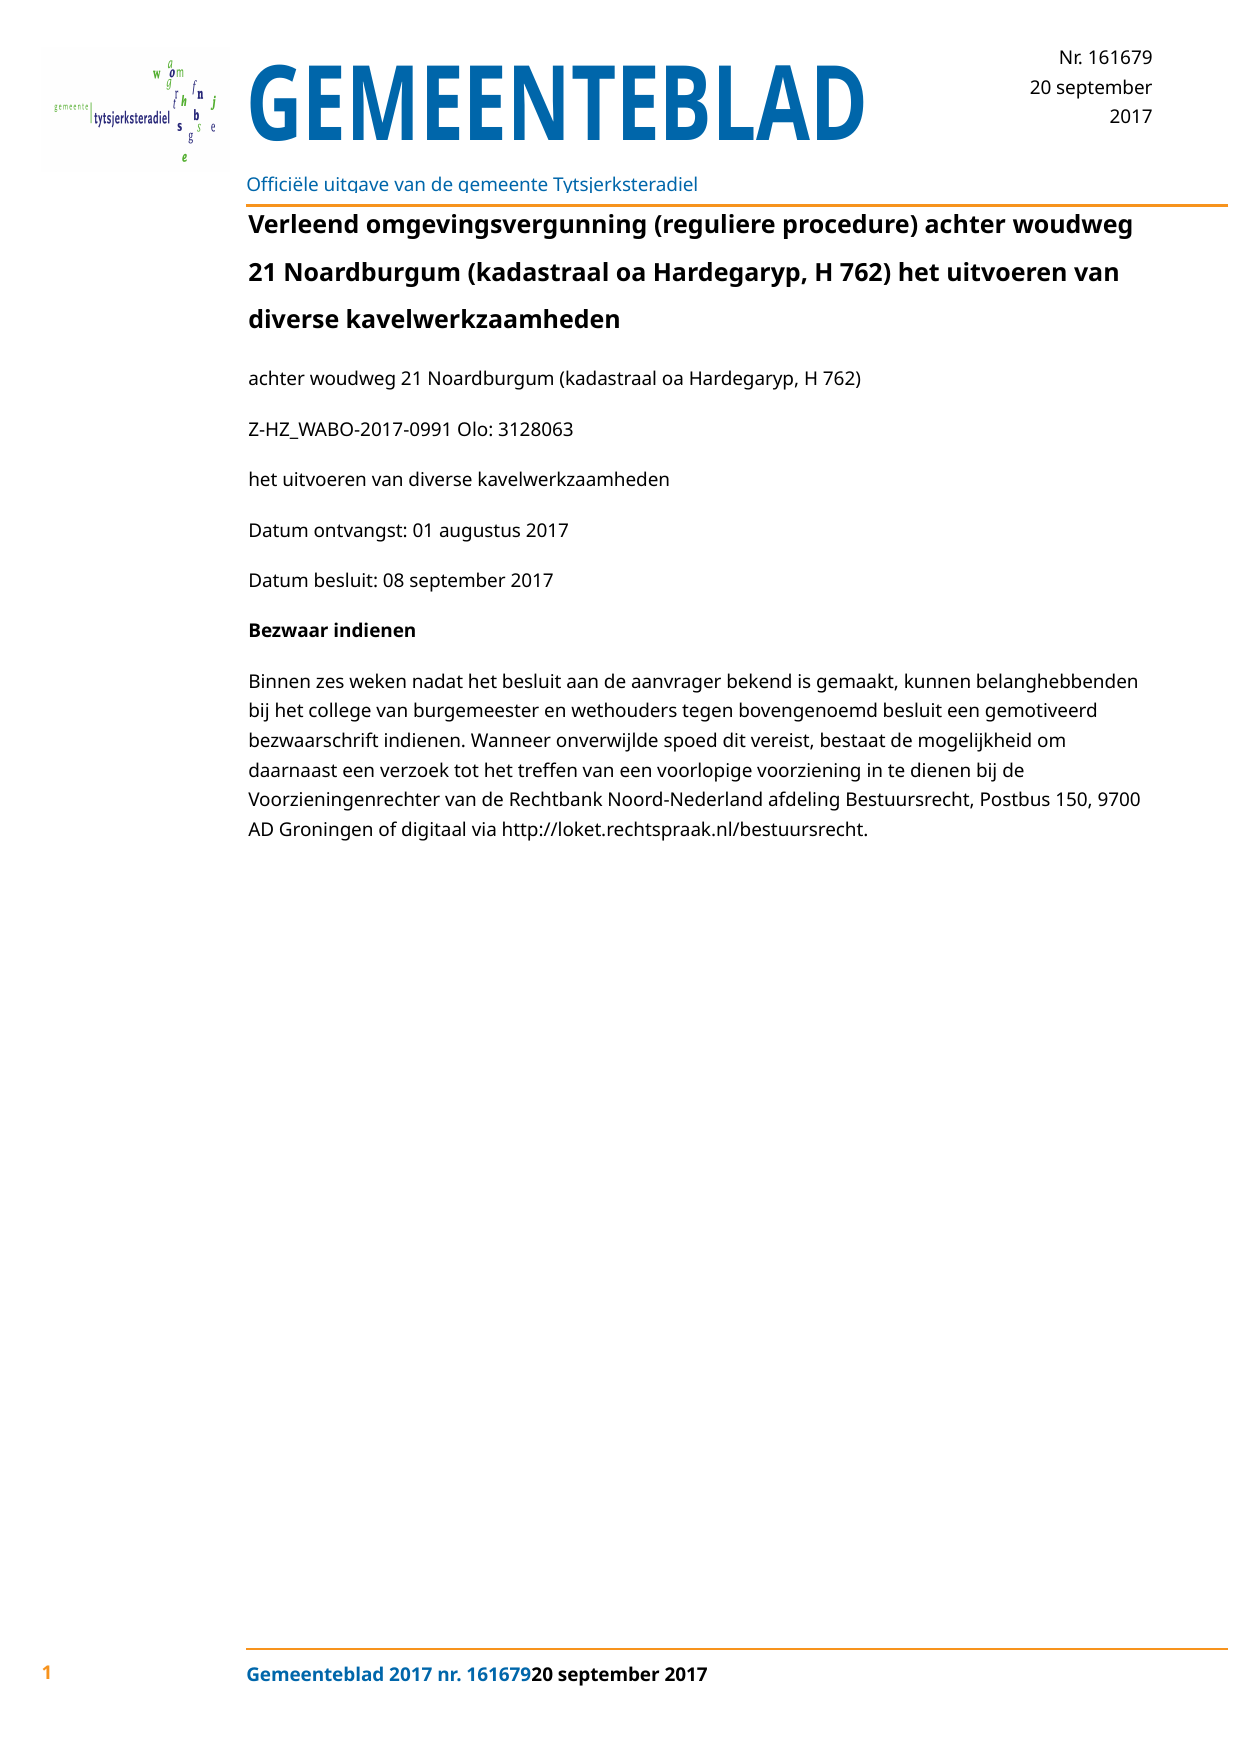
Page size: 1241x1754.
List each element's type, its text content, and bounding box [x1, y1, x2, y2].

text achter woudweg 21 Noardburgum (kadastraal oa Hardegaryp, H 762) [248, 366, 1152, 391]
text Bezwaar indienen [248, 618, 1152, 643]
text Binnen zes weken nadat het besluit aan de aanvrager bekend is gemaakt, kunnen belanghebbenden bij het college van burgemeester en wethouders tegen bovengenoemd besluit een gemotiveerd bezwaarschrift indienen. Wanneer onverwijlde spoed dit vereist, bestaat de mogelijkheid om daarnaast een verzoek tot het treffen van een voorlopige voorziening in te dienen bij de Voorzieningenrechter van de Rechtbank Noord-Nederland afdeling Bestuursrecht, Postbus 150, 9700 AD Groningen of digitaal via http://loket.rechtspraak.nl/bestuursrecht. [248, 668, 1152, 842]
text Verleend omgevingsvergunning (reguliere procedure) achter woudweg 21 Noardburgum (kadastraal oa Hardegaryp, H 762) het uitvoeren van diverse kavelwerkzaamheden [248, 207, 1152, 336]
text Datum ontvangst: 01 augustus 2017 [248, 517, 1152, 542]
text het uitvoeren van diverse kavelwerkzaamheden [248, 466, 1152, 492]
text Datum besluit: 08 september 2017 [248, 567, 1152, 593]
text Z-HZ_WABO-2017-0991 Olo: 3128063 [248, 416, 1152, 442]
picture [41, 47, 231, 172]
